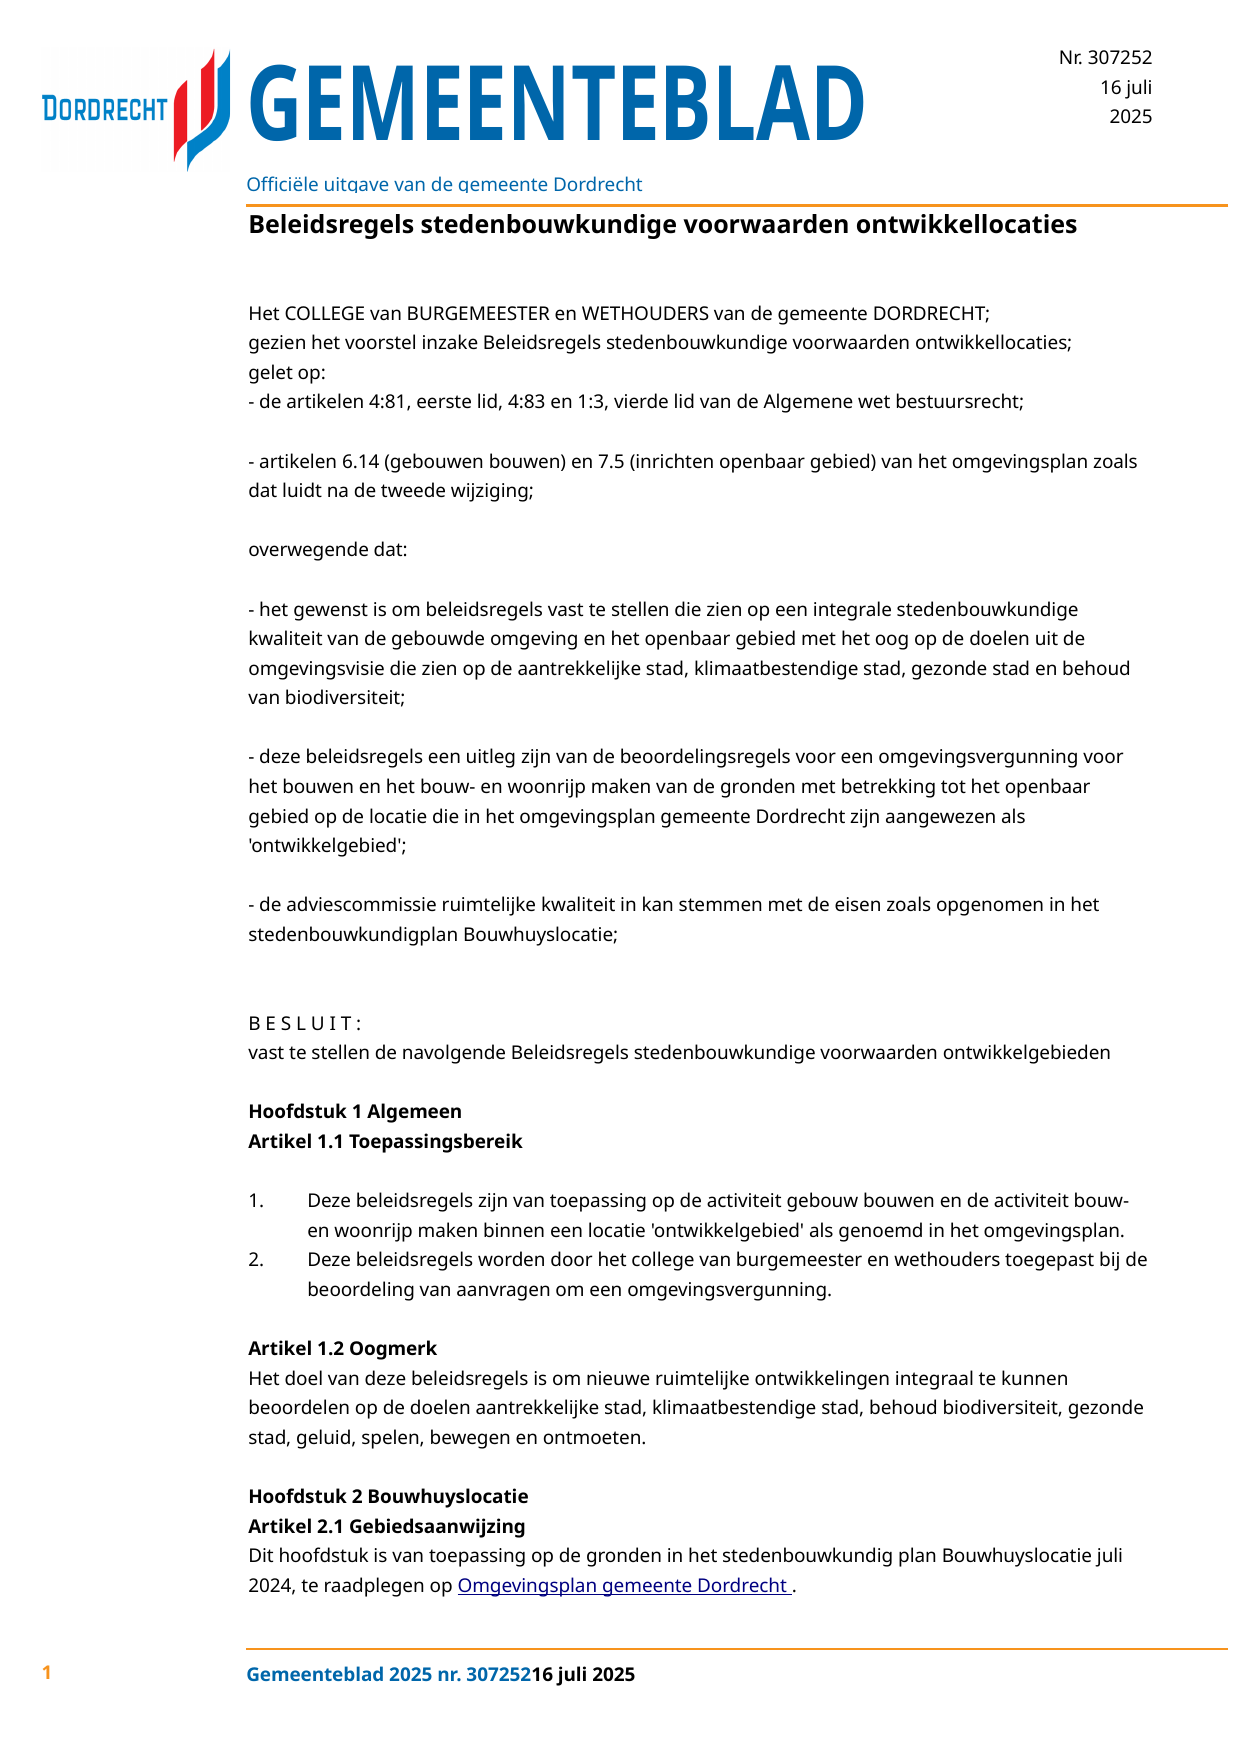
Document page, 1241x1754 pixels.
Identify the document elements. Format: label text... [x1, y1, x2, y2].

picture [41, 47, 231, 172]
text Artikel 1.1 Toepassingsbereik [248, 1128, 1152, 1154]
text - de artikelen 4:81, eerste lid, 4:83 en 1:3, vierde lid van de Algemene wet bestuursrecht; [248, 389, 1152, 414]
text Hoofdstuk 1 Algemeen [248, 1099, 1152, 1124]
text vast te stellen de navolgende Beleidsregels stedenbouwkundige voorwaarden ontwikkelgebieden [248, 1039, 1152, 1065]
text B E S L U I T : [248, 1010, 1152, 1036]
text - het gewenst is om beleidsregels vast te stellen die zien op een integrale stedenbouwkundige kwaliteit van de gebouwde omgeving en het openbaar gebied met het oog op de doelen uit de omgevingsvisie die zien op de aantrekkelijke stad, klimaatbestendige stad, gezonde stad en behoud van biodiversiteit; [248, 596, 1152, 710]
list Deze beleidsregels zijn van toepassing op de activiteit gebouw bouwen en de activiteit bouw- en woonrijp maken binnen een locatie 'ontwikkelgebied' als genoemd in het omgevingsplan. [248, 1187, 1152, 1243]
text - de adviescommissie ruimtelijke kwaliteit in kan stemmen met de eisen zoals opgenomen in het stedenbouwkundigplan Bouwhuyslocatie; [248, 892, 1152, 947]
text - artikelen 6.14 (gebouwen bouwen) en 7.5 (inrichten openbaar gebied) van het omgevingsplan zoals dat luidt na de tweede wijziging; [248, 448, 1152, 503]
text gezien het voorstel inzake Beleidsregels stedenbouwkundige voorwaarden ontwikkellocaties; [248, 329, 1152, 355]
text Dit hoofdstuk is van toepassing op de gronden in het stedenbouwkundig plan Bouwhuyslocatie juli 2024, te raadplegen op Omgevingsplan gemeente Dordrecht . [248, 1542, 1152, 1598]
text Artikel 2.1 Gebiedsaanwijzing [248, 1513, 1152, 1538]
text - deze beleidsregels een uitleg zijn van de beoordelingsregels voor een omgevingsvergunning voor het bouwen en het bouw- en woonrijp maken van de gronden met betrekking tot het openbaar gebied op de locatie die in het omgevingsplan gemeente Dordrecht zijn aangewezen als 'ontwikkelgebied'; [248, 744, 1152, 858]
text Artikel 1.2 Oogmerk [248, 1335, 1152, 1361]
text Het doel van deze beleidsregels is om nieuwe ruimtelijke ontwikkelingen integraal te kunnen beoordelen op de doelen aantrekkelijke stad, klimaatbestendige stad, behoud biodiversiteit, gezonde stad, geluid, spelen, bewegen en ontmoeten. [248, 1365, 1152, 1450]
text Hoofdstuk 2 Bouwhuyslocatie [248, 1483, 1152, 1509]
text overwegende dat: [248, 537, 1152, 562]
text Het COLLEGE van BURGEMEESTER en WETHOUDERS van de gemeente DORDRECHT; [248, 300, 1152, 326]
text Beleidsregels stedenbouwkundige voorwaarden ontwikkellocaties [248, 207, 1152, 241]
list Deze beleidsregels worden door het college van burgemeester en wethouders toegepast bij de beoordeling van aanvragen om een omgevingsvergunning. [248, 1247, 1152, 1302]
text gelet op: [248, 359, 1152, 385]
